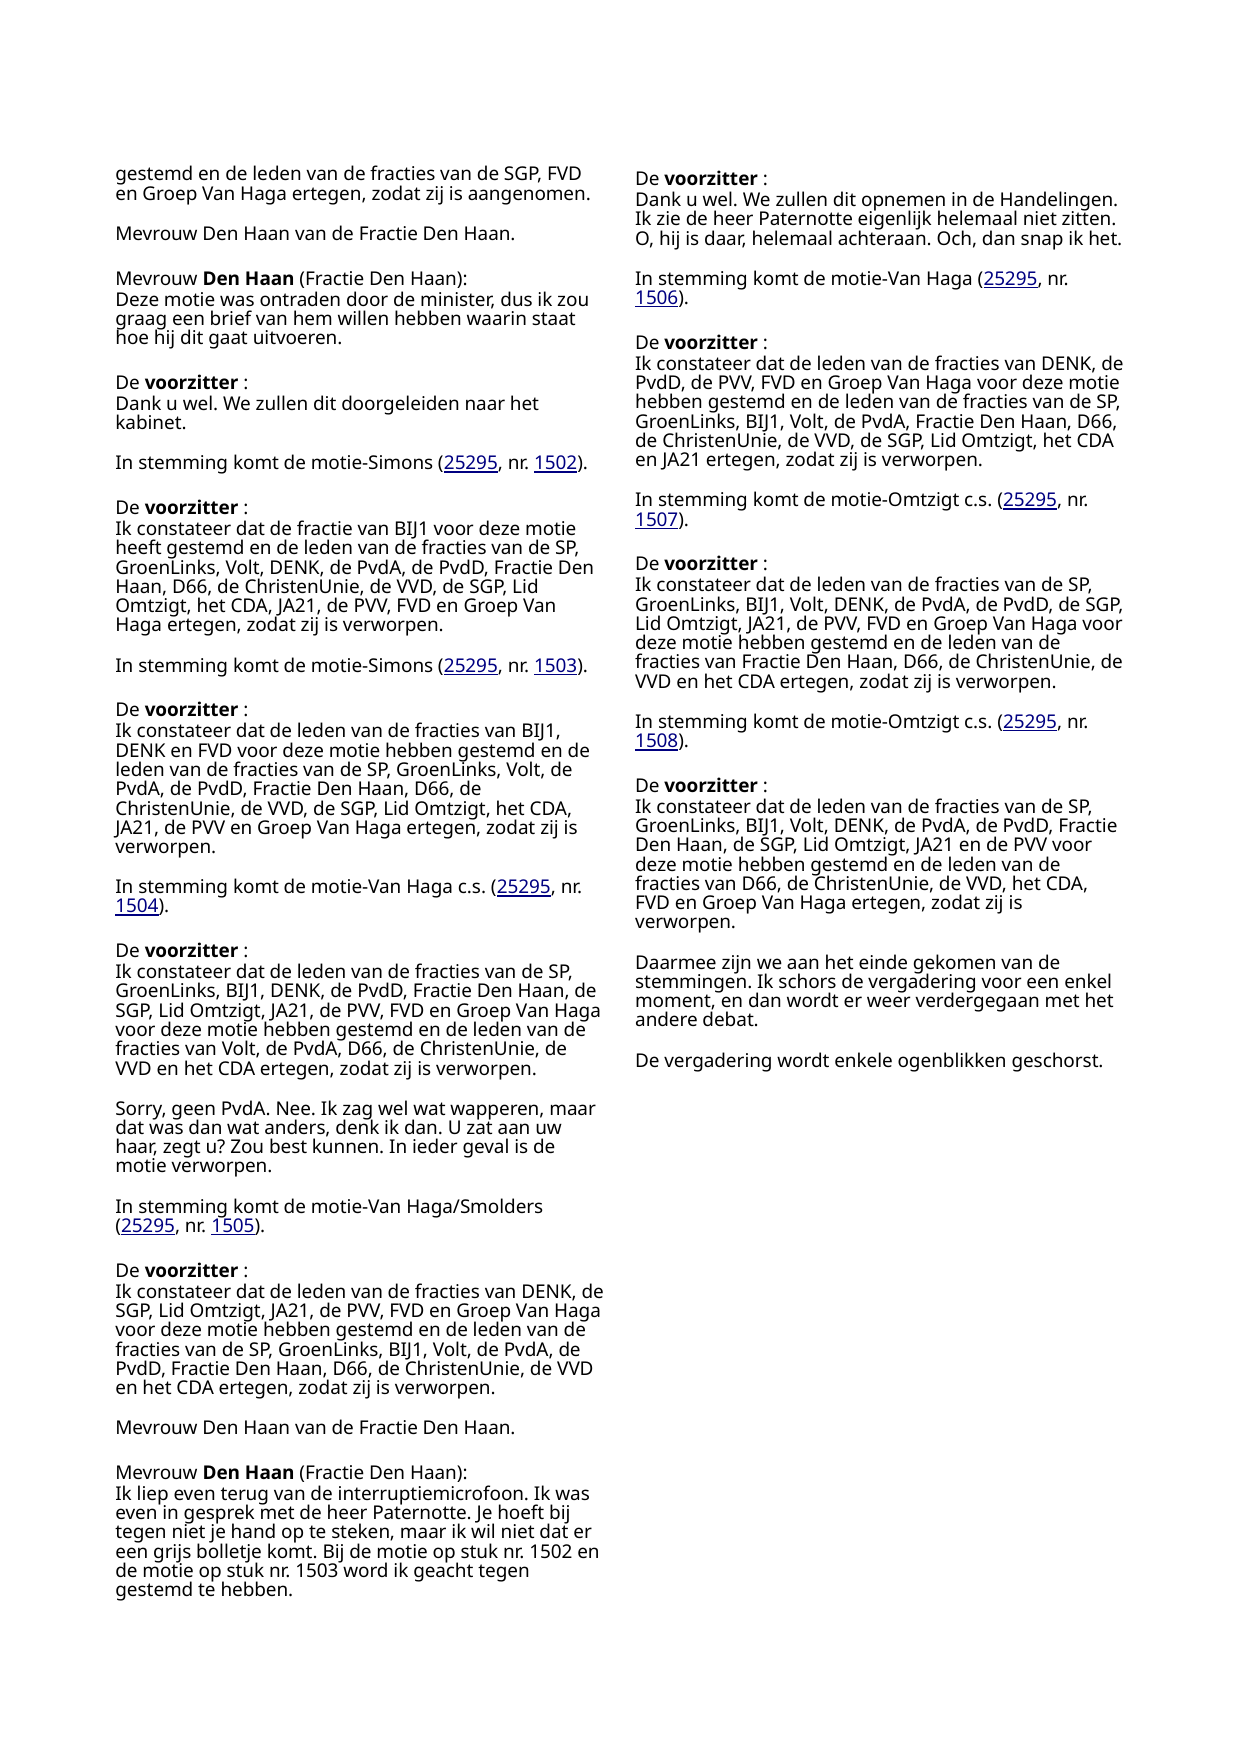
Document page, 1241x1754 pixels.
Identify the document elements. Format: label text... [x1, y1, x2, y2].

text Mevrouw Den Haan (Fractie Den Haan): [115, 1459, 605, 1485]
text Ik constateer dat de leden van de fracties van DENK, de SGP, Lid Omtzigt, JA21, de PVV, FVD en Groep Van Haga voor deze motie hebben gestemd en de leden van de fracties van de SP, GroenLinks, BIJ1, Volt, de PvdA, de PvdD, Fractie Den Haan, D66, de ChristenUnie, de VVD en het CDA ertegen, zodat zij is verworpen. [115, 1283, 605, 1398]
text Ik constateer dat de leden van de fracties van de SP, GroenLinks, BIJ1, Volt, DENK, de PvdA, de PvdD, Fractie Den Haan, de SGP, Lid Omtzigt, JA21 en de PVV voor deze motie hebben gestemd en de leden van de fracties van D66, de ChristenUnie, de VVD, het CDA, FVD en Groep Van Haga ertegen, zodat zij is verworpen. [635, 798, 1125, 933]
text Mevrouw Den Haan (Fractie Den Haan): [115, 265, 605, 291]
text Mevrouw Den Haan van de Fractie Den Haan. [115, 225, 605, 244]
text In stemming komt de motie-Omtzigt c.s. (25295, nr. 1508). [635, 713, 1125, 751]
text In stemming komt de motie-Van Haga c.s. (25295, nr. 1504). [115, 878, 605, 917]
text De voorzitter : [115, 1257, 605, 1283]
text De voorzitter : [115, 937, 605, 963]
text De voorzitter : [115, 697, 605, 722]
text Dank u wel. We zullen dit doorgeleiden naar het kabinet. [115, 395, 605, 433]
text Ik constateer dat de leden van de fracties van de SP, GroenLinks, BIJ1, DENK, de PvdD, Fractie Den Haan, de SGP, Lid Omtzigt, JA21, de PVV, FVD en Groep Van Haga voor deze motie hebben gestemd en de leden van de fracties van Volt, de PvdA, D66, de ChristenUnie, de VVD en het CDA ertegen, zodat zij is verworpen. [115, 963, 605, 1079]
text Deze motie was ontraden door de minister, dus ik zou graag een brief van hem willen hebben waarin staat hoe hij dit gaat uitvoeren. [115, 291, 605, 348]
text Daarmee zijn we aan het einde gekomen van de stemmingen. Ik schors de vergadering voor een enkel moment, en dan wordt er weer verdergegaan met het andere debat. [635, 954, 1125, 1031]
text Dank u wel. We zullen dit opnemen in de Handelingen. Ik zie de heer Paternotte eigenlijk helemaal niet zitten. O, hij is daar, helemaal achteraan. Och, dan snap ik het. [635, 191, 1125, 249]
text Ik constateer dat de fractie van BIJ1 voor deze motie heeft gestemd en de leden van de fracties van de SP, GroenLinks, Volt, DENK, de PvdA, de PvdD, Fractie Den Haan, D66, de ChristenUnie, de VVD, de SGP, Lid Omtzigt, het CDA, JA21, de PVV, FVD en Groep Van Haga ertegen, zodat zij is verworpen. [115, 520, 605, 636]
text In stemming komt de motie-Omtzigt c.s. (25295, nr. 1507). [635, 491, 1125, 530]
text Mevrouw Den Haan van de Fractie Den Haan. [115, 1419, 605, 1438]
text Ik constateer dat de leden van de fracties van de SP, GroenLinks, BIJ1, Volt, DENK, de PvdA, de PvdD, de SGP, Lid Omtzigt, JA21, de PVV, FVD en Groep Van Haga voor deze motie hebben gestemd en de leden van de fracties van Fractie Den Haan, D66, de ChristenUnie, de VVD en het CDA ertegen, zodat zij is verworpen. [635, 576, 1125, 692]
text gestemd en de leden van de fracties van de SGP, FVD en Groep Van Haga ertegen, zodat zij is aangenomen. [115, 165, 605, 204]
text De voorzitter : [115, 494, 605, 520]
text In stemming komt de motie-Simons (25295, nr. 1502). [115, 454, 605, 473]
text De voorzitter : [635, 329, 1125, 355]
text Ik liep even terug van de interruptiemicrofoon. Ik was even in gesprek met de heer Paternotte. Je hoeft bij tegen niet je hand op te steken, maar ik wil niet dat er een grijs bolletje komt. Bij de motie op stuk nr. 1502 en de motie op stuk nr. 1503 word ik geacht tegen gestemd te hebben. [115, 1485, 605, 1601]
text In stemming komt de motie-Van Haga/Smolders (25295, nr. 1505). [115, 1198, 605, 1236]
text De voorzitter : [635, 165, 1125, 191]
text In stemming komt de motie-Van Haga (25295, nr. 1506). [635, 270, 1125, 308]
text De voorzitter : [635, 772, 1125, 798]
text In stemming komt de motie-Simons (25295, nr. 1503). [115, 657, 605, 676]
text Ik constateer dat de leden van de fracties van DENK, de PvdD, de PVV, FVD en Groep Van Haga voor deze motie hebben gestemd en de leden van de fracties van de SP, GroenLinks, BIJ1, Volt, de PvdA, Fractie Den Haan, D66, de ChristenUnie, de VVD, de SGP, Lid Omtzigt, het CDA en JA21 ertegen, zodat zij is verworpen. [635, 355, 1125, 470]
text Ik constateer dat de leden van de fracties van BIJ1, DENK en FVD voor deze motie hebben gestemd en de leden van de fracties van de SP, GroenLinks, Volt, de PvdA, de PvdD, Fractie Den Haan, D66, de ChristenUnie, de VVD, de SGP, Lid Omtzigt, het CDA, JA21, de PVV en Groep Van Haga ertegen, zodat zij is verworpen. [115, 722, 605, 857]
text Sorry, geen PvdA. Nee. Ik zag wel wat wapperen, maar dat was dan wat anders, denk ik dan. U zat aan uw haar, zegt u? Zou best kunnen. In ieder geval is de motie verworpen. [115, 1100, 605, 1177]
text De voorzitter : [635, 551, 1125, 576]
text De voorzitter : [115, 369, 605, 395]
text De vergadering wordt enkele ogenblikken geschorst. [635, 1052, 1125, 1071]
